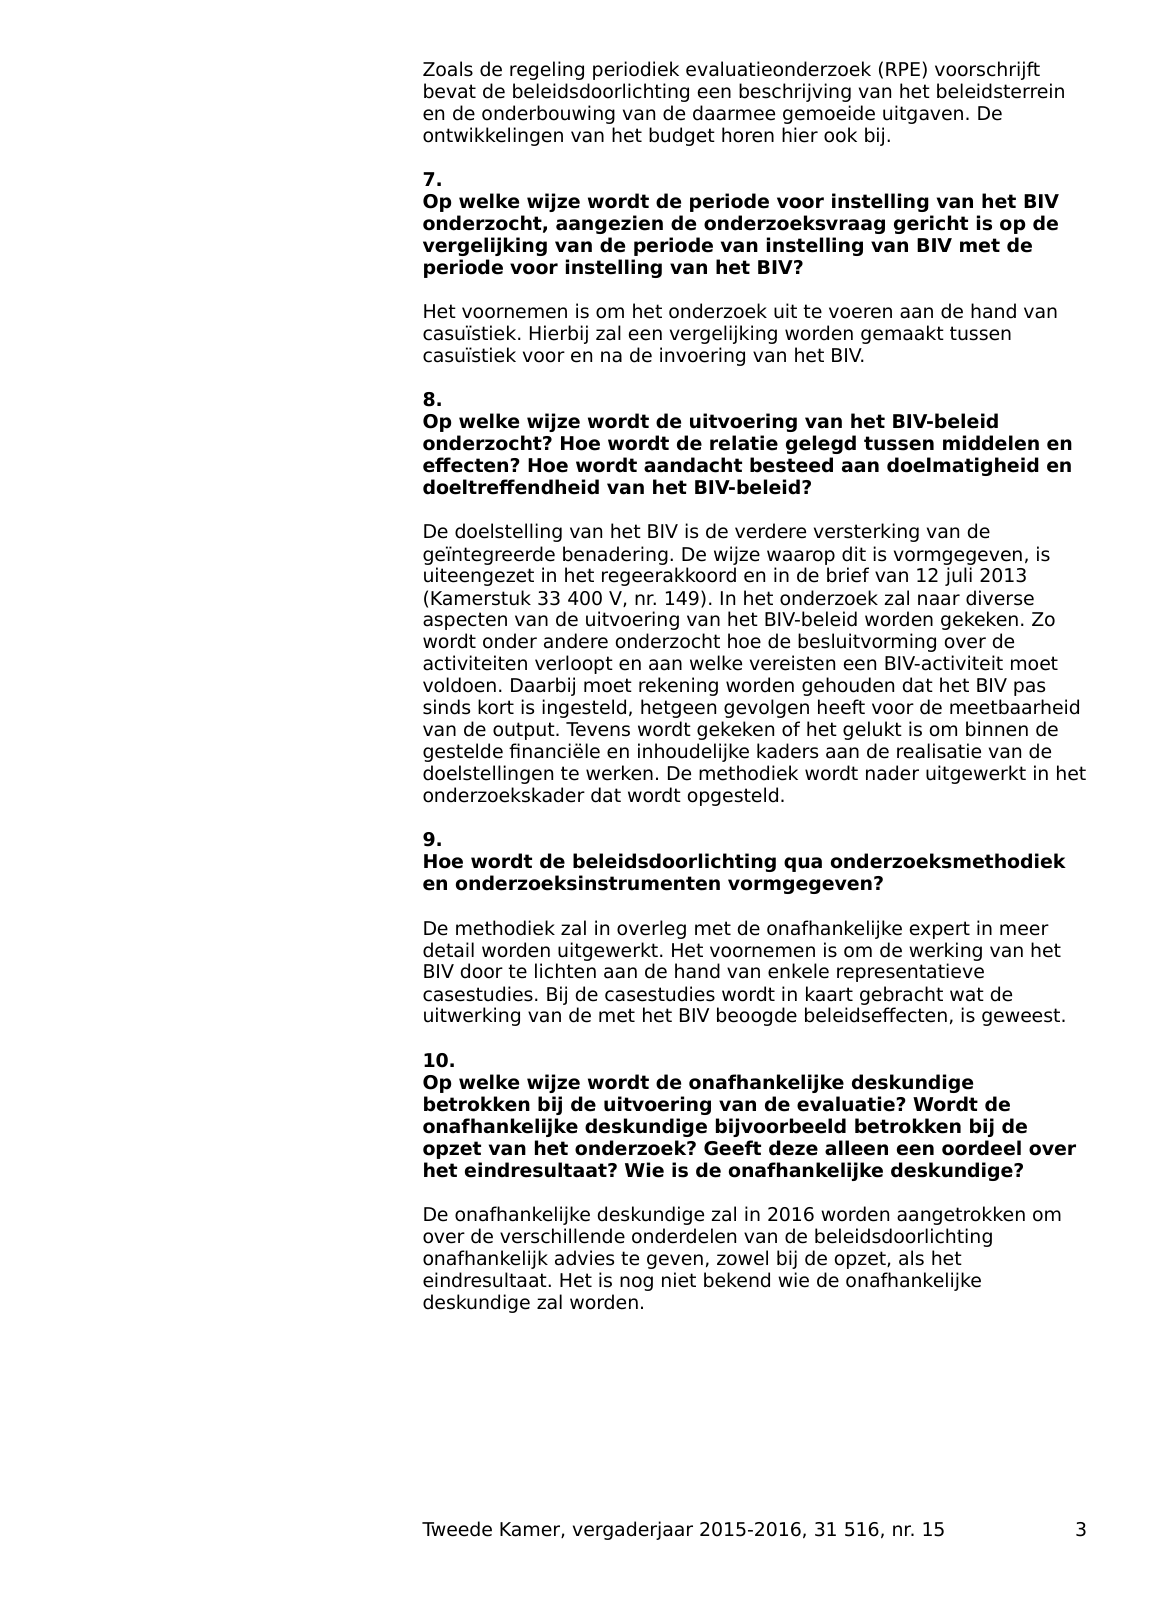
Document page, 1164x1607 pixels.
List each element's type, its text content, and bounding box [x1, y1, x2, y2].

text Het voornemen is om het onderzoek uit te voeren aan de hand van casuïstiek. Hierbij zal een vergelijking worden gemaakt tussen casuïstiek voor en na de invoering van het BIV. [422, 301, 1087, 367]
text Hoe wordt de beleidsdoorlichting qua onderzoeksmethodiek en onderzoeksinstrumenten vormgegeven? [422, 851, 1087, 895]
text Op welke wijze wordt de periode voor instelling van het BIV onderzocht, aangezien de onderzoeksvraag gericht is op de vergelijking van de periode van instelling van BIV met de periode voor instelling van het BIV? [422, 191, 1087, 279]
text 7. [422, 169, 1087, 191]
text 10. [422, 1049, 1087, 1072]
text Op welke wijze wordt de onafhankelijke deskundige betrokken bij de uitvoering van de evaluatie? Wordt de onafhankelijke deskundige bijvoorbeeld betrokken bij de opzet van het onderzoek? Geeft deze alleen een oordeel over het eindresultaat? Wie is de onafhankelijke deskundige? [422, 1072, 1087, 1181]
text 8. [422, 389, 1087, 411]
text Op welke wijze wordt de uitvoering van het BIV-beleid onderzocht? Hoe wordt de relatie gelegd tussen middelen en effecten? Hoe wordt aandacht besteed aan doelmatigheid en doeltreffendheid van het BIV-beleid? [422, 411, 1087, 499]
text Zoals de regeling periodiek evaluatieonderzoek (RPE) voorschrijft bevat de beleidsdoorlichting een beschrijving van het beleidsterrein en de onderbouwing van de daarmee gemoeide uitgaven. De ontwikkelingen van het budget horen hier ook bij. [422, 59, 1087, 147]
text De methodiek zal in overleg met de onafhankelijke expert in meer detail worden uitgewerkt. Het voornemen is om de werking van het BIV door te lichten aan de hand van enkele representatieve casestudies. Bij de casestudies wordt in kaart gebracht wat de uitwerking van de met het BIV beoogde beleidseffecten, is geweest. [422, 917, 1087, 1027]
text De doelstelling van het BIV is de verdere versterking van de geïntegreerde benadering. De wijze waarop dit is vormgegeven, is uiteengezet in het regeerakkoord en in de brief van 12 juli 2013 (Kamerstuk 33 400 V, nr. 149). In het onderzoek zal naar diverse aspecten van de uitvoering van het BIV-beleid worden gekeken. Zo wordt onder andere onderzocht hoe de besluitvorming over de activiteiten verloopt en aan welke vereisten een BIV-activiteit moet voldoen. Daarbij moet rekening worden gehouden dat het BIV pas sinds kort is ingesteld, hetgeen gevolgen heeft voor de meetbaarheid van de output. Tevens wordt gekeken of het gelukt is om binnen de gestelde financiële en inhoudelijke kaders aan de realisatie van de doelstellingen te werken. De methodiek wordt nader uitgewerkt in het onderzoekskader dat wordt opgesteld. [422, 521, 1087, 807]
text 9. [422, 829, 1087, 851]
text De onafhankelijke deskundige zal in 2016 worden aangetrokken om over de verschillende onderdelen van de beleidsdoorlichting onafhankelijk advies te geven, zowel bij de opzet, als het eindresultaat. Het is nog niet bekend wie de onafhankelijke deskundige zal worden. [422, 1204, 1087, 1313]
